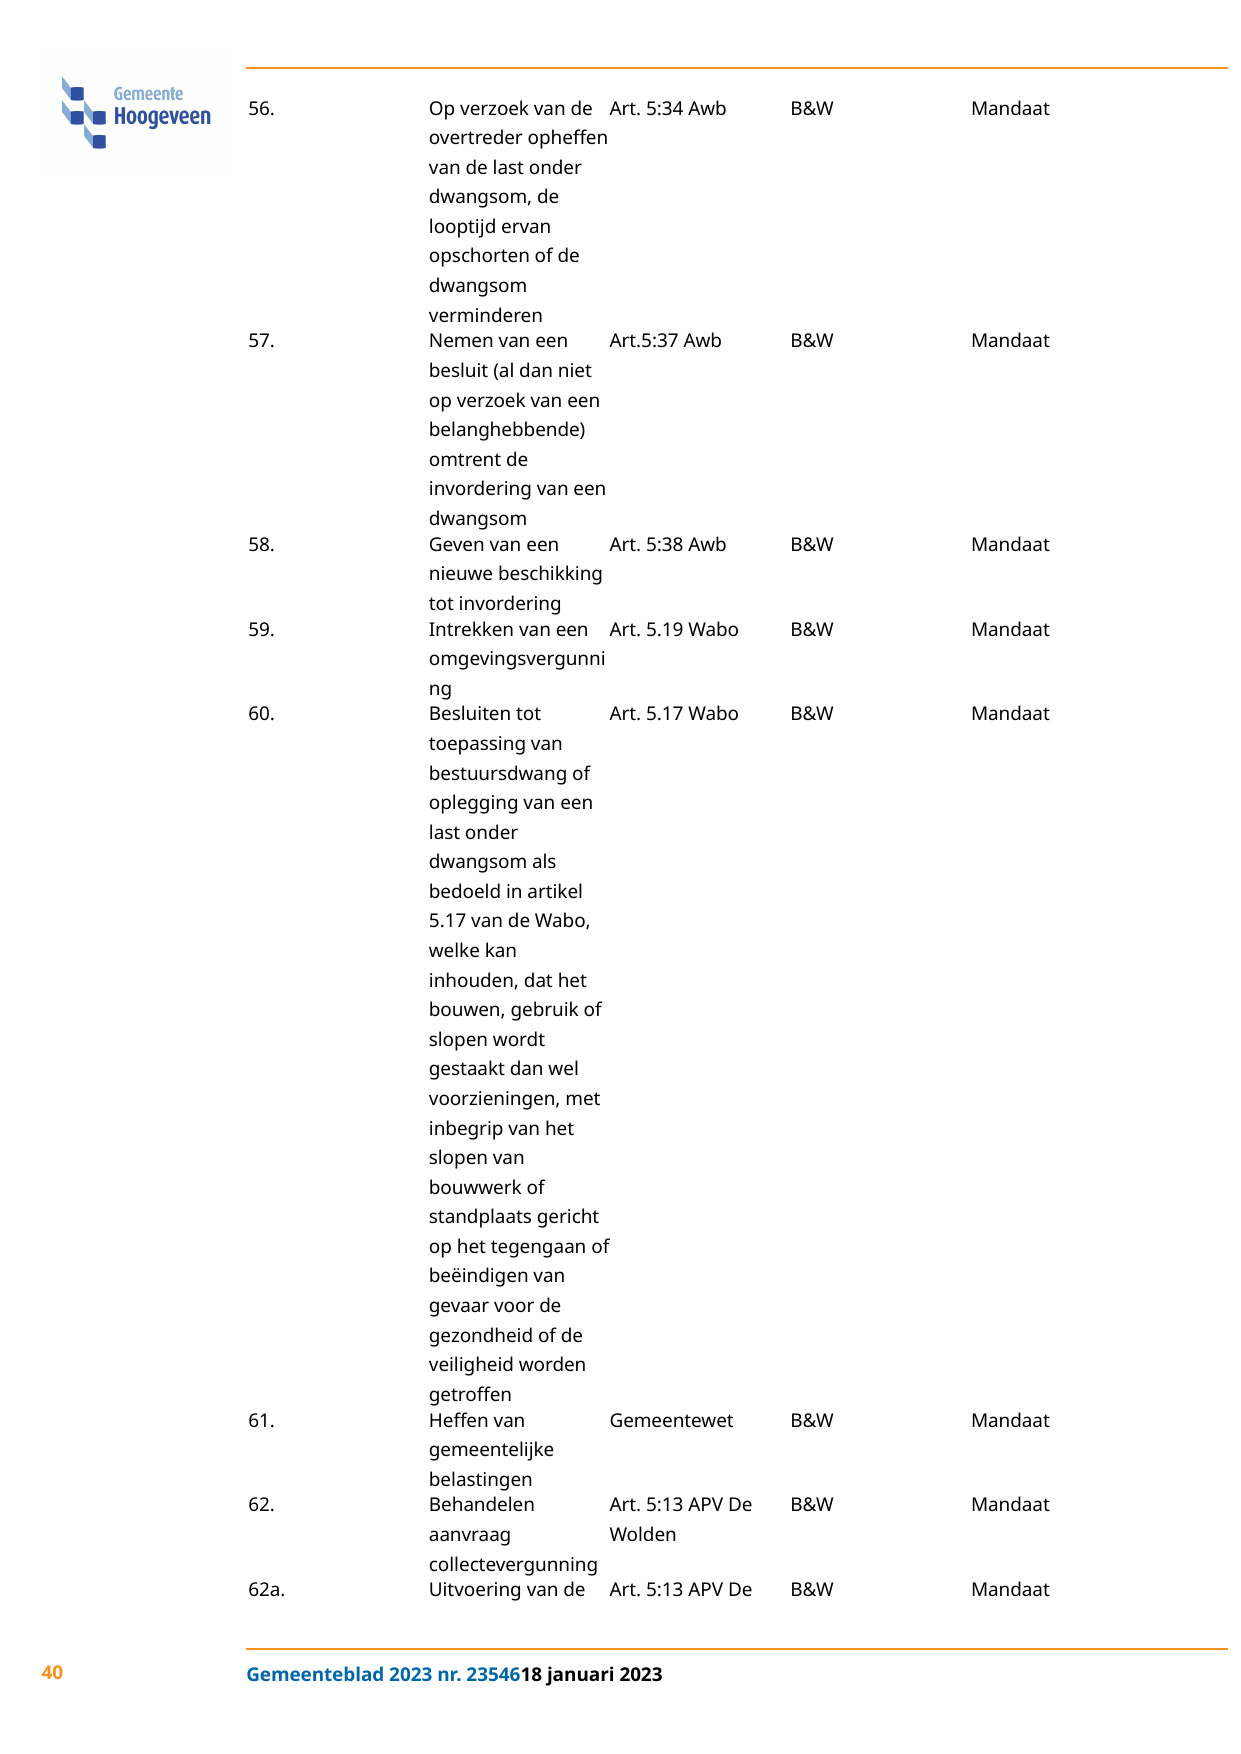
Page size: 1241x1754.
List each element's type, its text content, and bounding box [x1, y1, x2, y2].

table_cell Art. 5:38 Awb [609, 531, 790, 616]
table_cell Mandaat [971, 95, 1152, 328]
picture [41, 47, 231, 172]
table_cell B&W [790, 95, 971, 328]
table_cell Art. 5:13 APV De Wolden [609, 1492, 790, 1577]
table_cell Mandaat [971, 328, 1152, 531]
table_cell [248, 531, 429, 616]
table_cell [248, 701, 429, 1407]
table_cell [248, 1407, 429, 1492]
table_cell Gemeentewet [609, 1407, 790, 1492]
table_cell Intrekken van een omgevingsvergunning [429, 616, 609, 701]
table_cell Mandaat [971, 1407, 1152, 1492]
table_cell Heffen van gemeentelijke belastingen [429, 1407, 609, 1492]
table_cell B&W [790, 1577, 971, 1602]
table_cell B&W [790, 1407, 971, 1492]
table_cell [248, 1577, 429, 1602]
table_cell [248, 95, 429, 328]
table_cell Mandaat [971, 616, 1152, 701]
table_cell Mandaat [971, 1492, 1152, 1577]
table_cell Besluiten tot toepassing van bestuursdwang of oplegging van een last onder dwangsom als bedoeld in artikel 5.17 van de Wabo, welke kan inhouden, dat het bouwen, gebruik of slopen wordt gestaakt dan wel voorzieningen, met inbegrip van het slopen van bouwwerk of standplaats gericht op het tegengaan of beëindigen van gevaar voor de gezondheid of de veiligheid worden getroffen [429, 701, 609, 1407]
table_cell B&W [790, 531, 971, 616]
table_cell Nemen van een besluit (al dan niet op verzoek van een belanghebbende) omtrent de invordering van een dwangsom [429, 328, 609, 531]
table_cell Art. 5.19 Wabo [609, 616, 790, 701]
table_cell Geven van een nieuwe beschikking tot invordering [429, 531, 609, 616]
table_cell Art. 5:13 APV De [609, 1577, 790, 1602]
table_cell Mandaat [971, 1577, 1152, 1602]
table_cell Mandaat [971, 531, 1152, 616]
table_cell B&W [790, 1492, 971, 1577]
table_cell Uitvoering van de [429, 1577, 609, 1602]
table_cell Art.5:37 Awb [609, 328, 790, 531]
table_cell B&W [790, 328, 971, 531]
table_cell [248, 328, 429, 531]
table_cell Art. 5.17 Wabo [609, 701, 790, 1407]
table_cell Mandaat [971, 701, 1152, 1407]
table_cell B&W [790, 701, 971, 1407]
table_cell [248, 1492, 429, 1577]
table_cell [248, 616, 429, 701]
table_cell B&W [790, 616, 971, 701]
table_cell Behandelen aanvraag collectevergunning [429, 1492, 609, 1577]
table_cell Op verzoek van de overtreder opheffen van de last onder dwangsom, de looptijd ervan opschorten of de dwangsom verminderen [429, 95, 609, 328]
table_cell Art. 5:34 Awb [609, 95, 790, 328]
